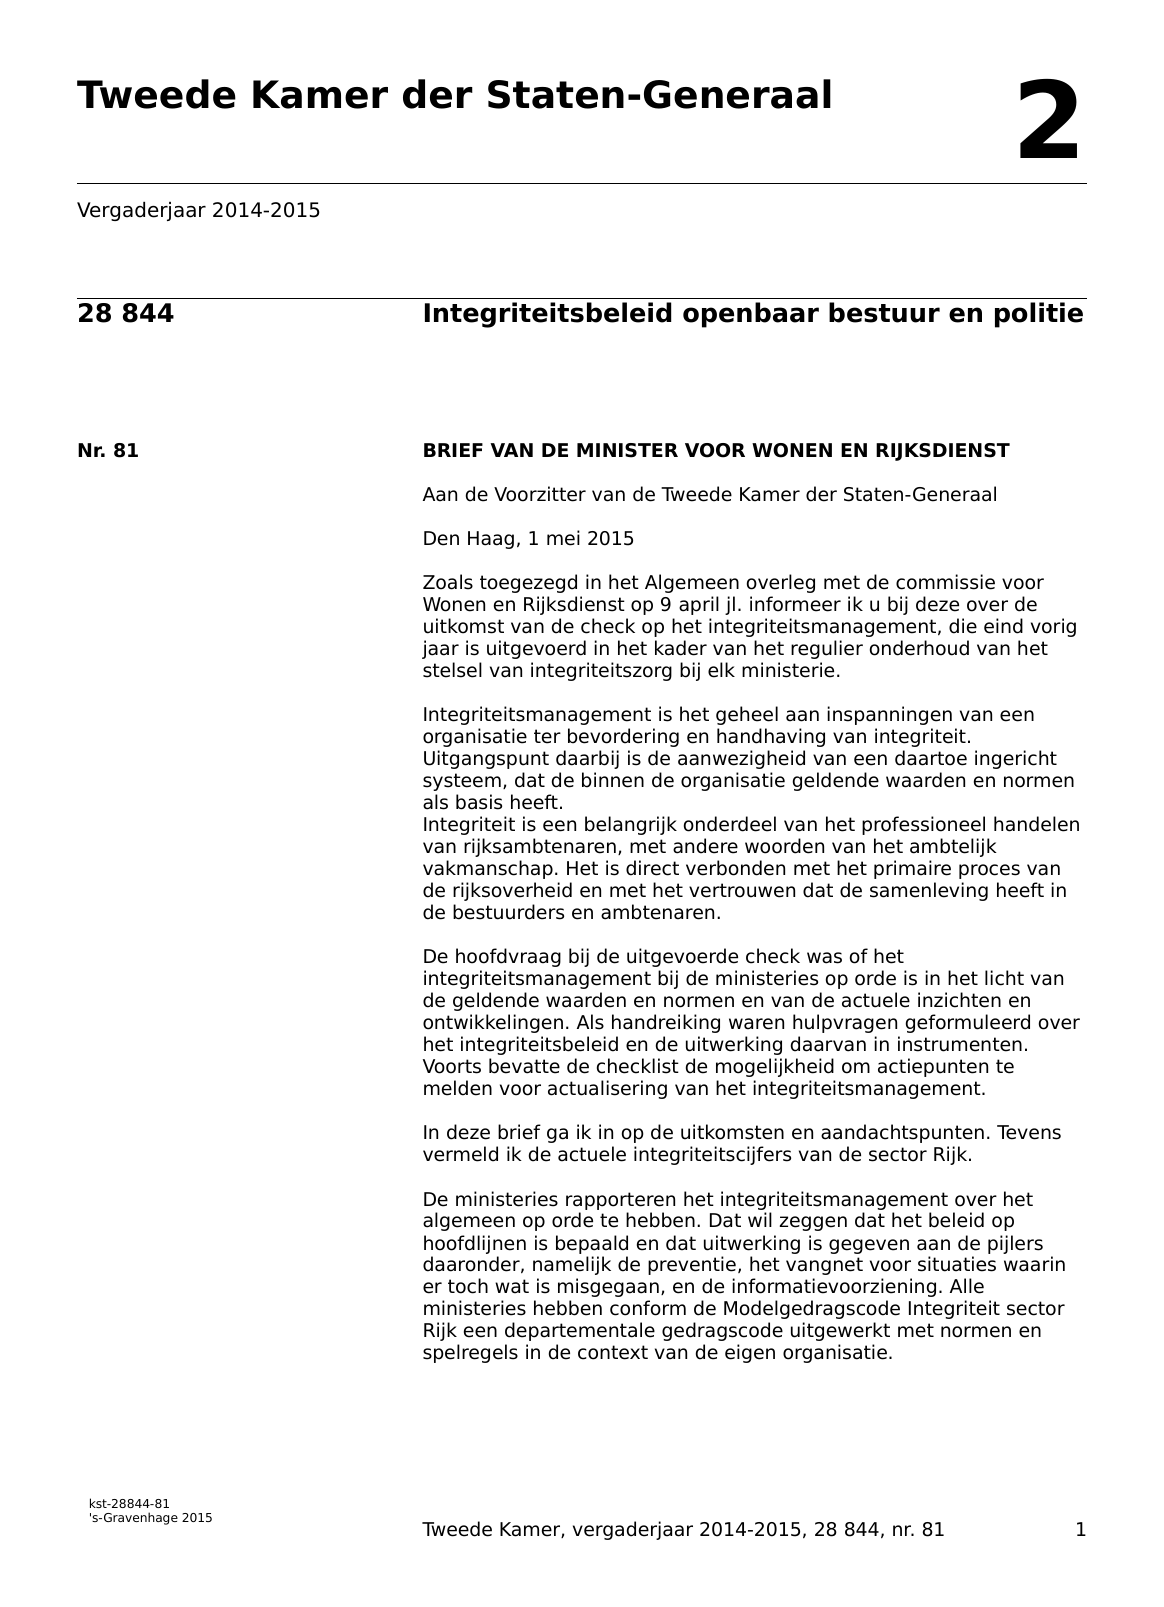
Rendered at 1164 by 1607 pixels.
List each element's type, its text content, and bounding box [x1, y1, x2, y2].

text Zoals toegezegd in het Algemeen overleg met de commissie voor Wonen en Rijksdienst op 9 april jl. informeer ik u bij deze over de uitkomst van de check op het integriteitsmanagement, die eind vorig jaar is uitgevoerd in het kader van het regulier onderhoud van het stelsel van integriteitszorg bij elk ministerie. [422, 572, 1087, 682]
text Den Haag, 1 mei 2015 [422, 528, 1087, 550]
text De ministeries rapporteren het integriteitsmanagement over het algemeen op orde te hebben. Dat wil zeggen dat het beleid op hoofdlijnen is bepaald en dat uitwerking is gegeven aan de pijlers daaronder, namelijk de preventie, het vangnet voor situaties waarin er toch wat is misgegaan, en de informatievoorziening. Alle ministeries hebben conform de Modelgedragscode Integriteit sector Rijk een departementale gedragscode uitgewerkt met normen en spelregels in de context van de eigen organisatie. [422, 1188, 1087, 1364]
text kst-28844-81 [88, 1497, 323, 1511]
table_header 2 [886, 59, 1087, 183]
text Aan de Voorzitter van de Tweede Kamer der Staten-Generaal [422, 484, 1087, 506]
subtitle Nr. 81 BRIEF VAN DE MINISTER VOOR WONEN EN RIJKSDIENST [77, 440, 1087, 462]
table_header Tweede Kamer der Staten-Generaal [77, 59, 886, 183]
text De hoofdvraag bij de uitgevoerde check was of het integriteitsmanagement bij de ministeries op orde is in het licht van de geldende waarden en normen en van de actuele inzichten en ontwikkelingen. Als handreiking waren hulpvragen geformuleerd over het integriteitsbeleid en de uitwerking daarvan in instrumenten. Voorts bevatte de checklist de mogelijkheid om actiepunten te melden voor actualisering van het integriteitsmanagement. [422, 946, 1087, 1100]
text Integriteit is een belangrijk onderdeel van het professioneel handelen van rijksambtenaren, met andere woorden van het ambtelijk vakmanschap. Het is direct verbonden met het primaire proces van de rijksoverheid en met het vertrouwen dat de samenleving heeft in de bestuurders en ambtenaren. [422, 814, 1087, 924]
table_cell Vergaderjaar 2014-2015 [77, 184, 1087, 298]
text 's-Gravenhage 2015 [88, 1511, 323, 1525]
subtitle 28 844 Integriteitsbeleid openbaar bestuur en politie [77, 299, 1087, 329]
text In deze brief ga ik in op de uitkomsten en aandachtspunten. Tevens vermeld ik de actuele integriteitscijfers van de sector Rijk. [422, 1122, 1087, 1166]
text Integriteitsmanagement is het geheel aan inspanningen van een organisatie ter bevordering en handhaving van integriteit. Uitgangspunt daarbij is de aanwezigheid van een daartoe ingericht systeem, dat de binnen de organisatie geldende waarden en normen als basis heeft. [422, 704, 1087, 814]
